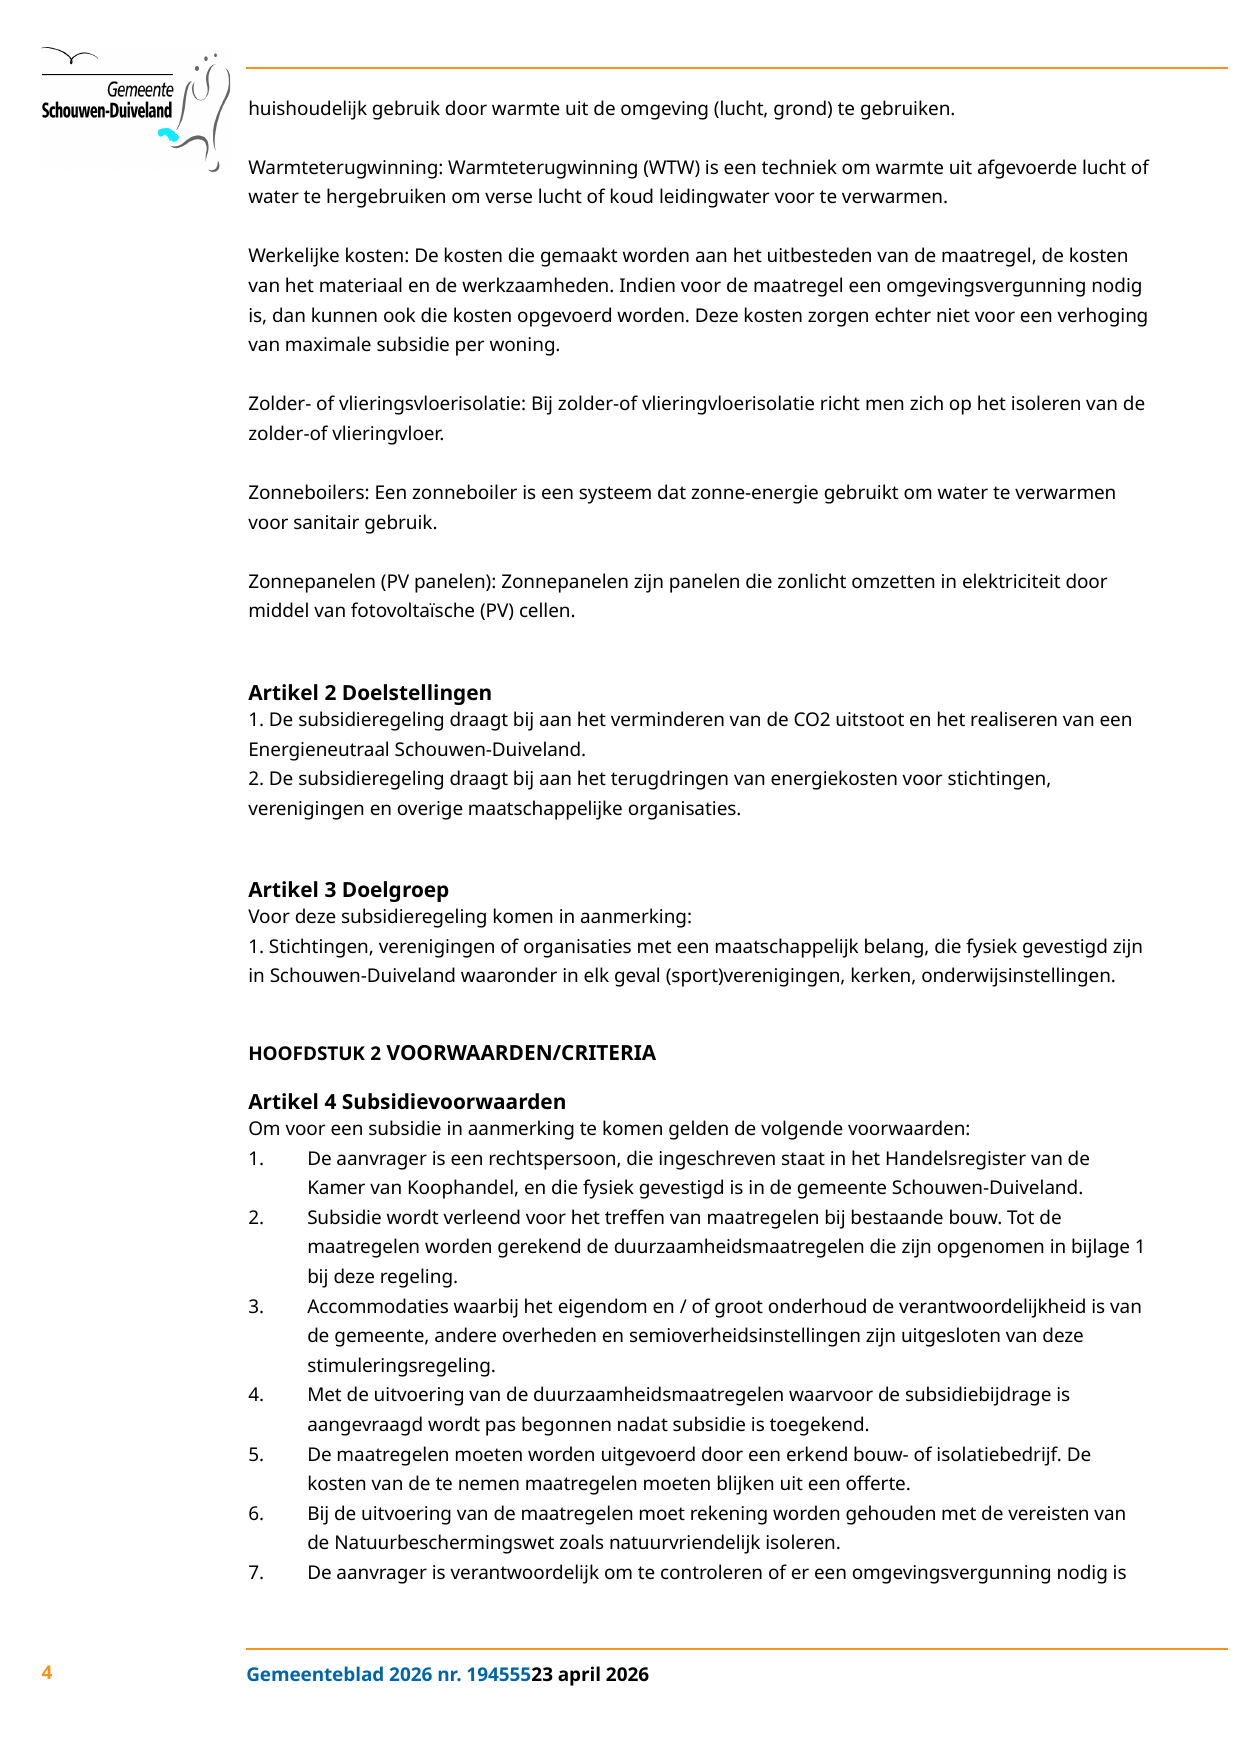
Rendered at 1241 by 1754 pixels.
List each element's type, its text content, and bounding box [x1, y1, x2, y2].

text Warmteterugwinning: Warmteterugwinning (WTW) is een techniek om warmte uit afgevoerde lucht of water te hergebruiken om verse lucht of koud leidingwater voor te verwarmen. [248, 154, 1152, 209]
list Accommodaties waarbij het eigendom en / of groot onderhoud de verantwoordelijkheid is van de gemeente, andere overheden en semioverheidsinstellingen zijn uitgesloten van deze stimuleringsregeling. [248, 1293, 1152, 1378]
text 1. Stichtingen, verenigingen of organisaties met een maatschappelijk belang, die fysiek gevestigd zijn in Schouwen-Duiveland waaronder in elk geval (sport)verenigingen, kerken, onderwijsinstellingen. [248, 933, 1152, 988]
text Artikel 4 Subsidievoorwaarden [248, 1087, 1152, 1115]
text HOOFDSTUK 2 VOORWAARDEN/CRITERIA [248, 1038, 1152, 1066]
list De aanvrager is een rechtspersoon, die ingeschreven staat in het Handelsregister van de Kamer van Koophandel, en die fysiek gevestigd is in de gemeente Schouwen-Duiveland. [248, 1145, 1152, 1200]
text Artikel 2 Doelstellingen [248, 678, 1152, 706]
text 1. De subsidieregeling draagt bij aan het verminderen van de CO2 uitstoot en het realiseren van een Energieneutraal Schouwen-Duiveland. [248, 706, 1152, 761]
list Subsidie wordt verleend voor het treffen van maatregelen bij bestaande bouw. Tot de maatregelen worden gerekend de duurzaamheidsmaatregelen die zijn opgenomen in bijlage 1 bij deze regeling. [248, 1204, 1152, 1289]
text Artikel 3 Doelgroep [248, 875, 1152, 903]
text 2. De subsidieregeling draagt bij aan het terugdringen van energiekosten voor stichtingen, verenigingen en overige maatschappelijke organisaties. [248, 765, 1152, 821]
picture [41, 47, 231, 172]
text huishoudelijk gebruik door warmte uit de omgeving (lucht, grond) te gebruiken. [248, 95, 1152, 121]
text Om voor een subsidie in aanmerking te komen gelden de volgende voorwaarden: [248, 1115, 1152, 1141]
list Met de uitvoering van de duurzaamheidsmaatregelen waarvoor de subsidiebijdrage is aangevraagd wordt pas begonnen nadat subsidie is toegekend. [248, 1382, 1152, 1437]
text Werkelijke kosten: De kosten die gemaakt worden aan het uitbesteden van de maatregel, de kosten van het materiaal en de werkzaamheden. Indien voor de maatregel een omgevingsvergunning nodig is, dan kunnen ook die kosten opgevoerd worden. Deze kosten zorgen echter niet voor een verhoging van maximale subsidie per woning. [248, 243, 1152, 357]
list De maatregelen moeten worden uitgevoerd door een erkend bouw- of isolatiebedrijf. De kosten van de te nemen maatregelen moeten blijken uit een offerte. [248, 1441, 1152, 1496]
list De aanvrager is verantwoordelijk om te controleren of er een omgevingsvergunning nodig is [248, 1559, 1152, 1585]
text Voor deze subsidieregeling komen in aanmerking: [248, 903, 1152, 929]
text Zolder- of vlieringsvloerisolatie: Bij zolder-of vlieringvloerisolatie richt men zich op het isoleren van de zolder-of vlieringvloer. [248, 391, 1152, 446]
list Bij de uitvoering van de maatregelen moet rekening worden gehouden met de vereisten van de Natuurbeschermingswet zoals natuurvriendelijk isoleren. [248, 1500, 1152, 1555]
text Zonneboilers: Een zonneboiler is een systeem dat zonne-energie gebruikt om water te verwarmen voor sanitair gebruik. [248, 479, 1152, 535]
text Zonnepanelen (PV panelen): Zonnepanelen zijn panelen die zonlicht omzetten in elektriciteit door middel van fotovoltaïsche (PV) cellen. [248, 568, 1152, 623]
